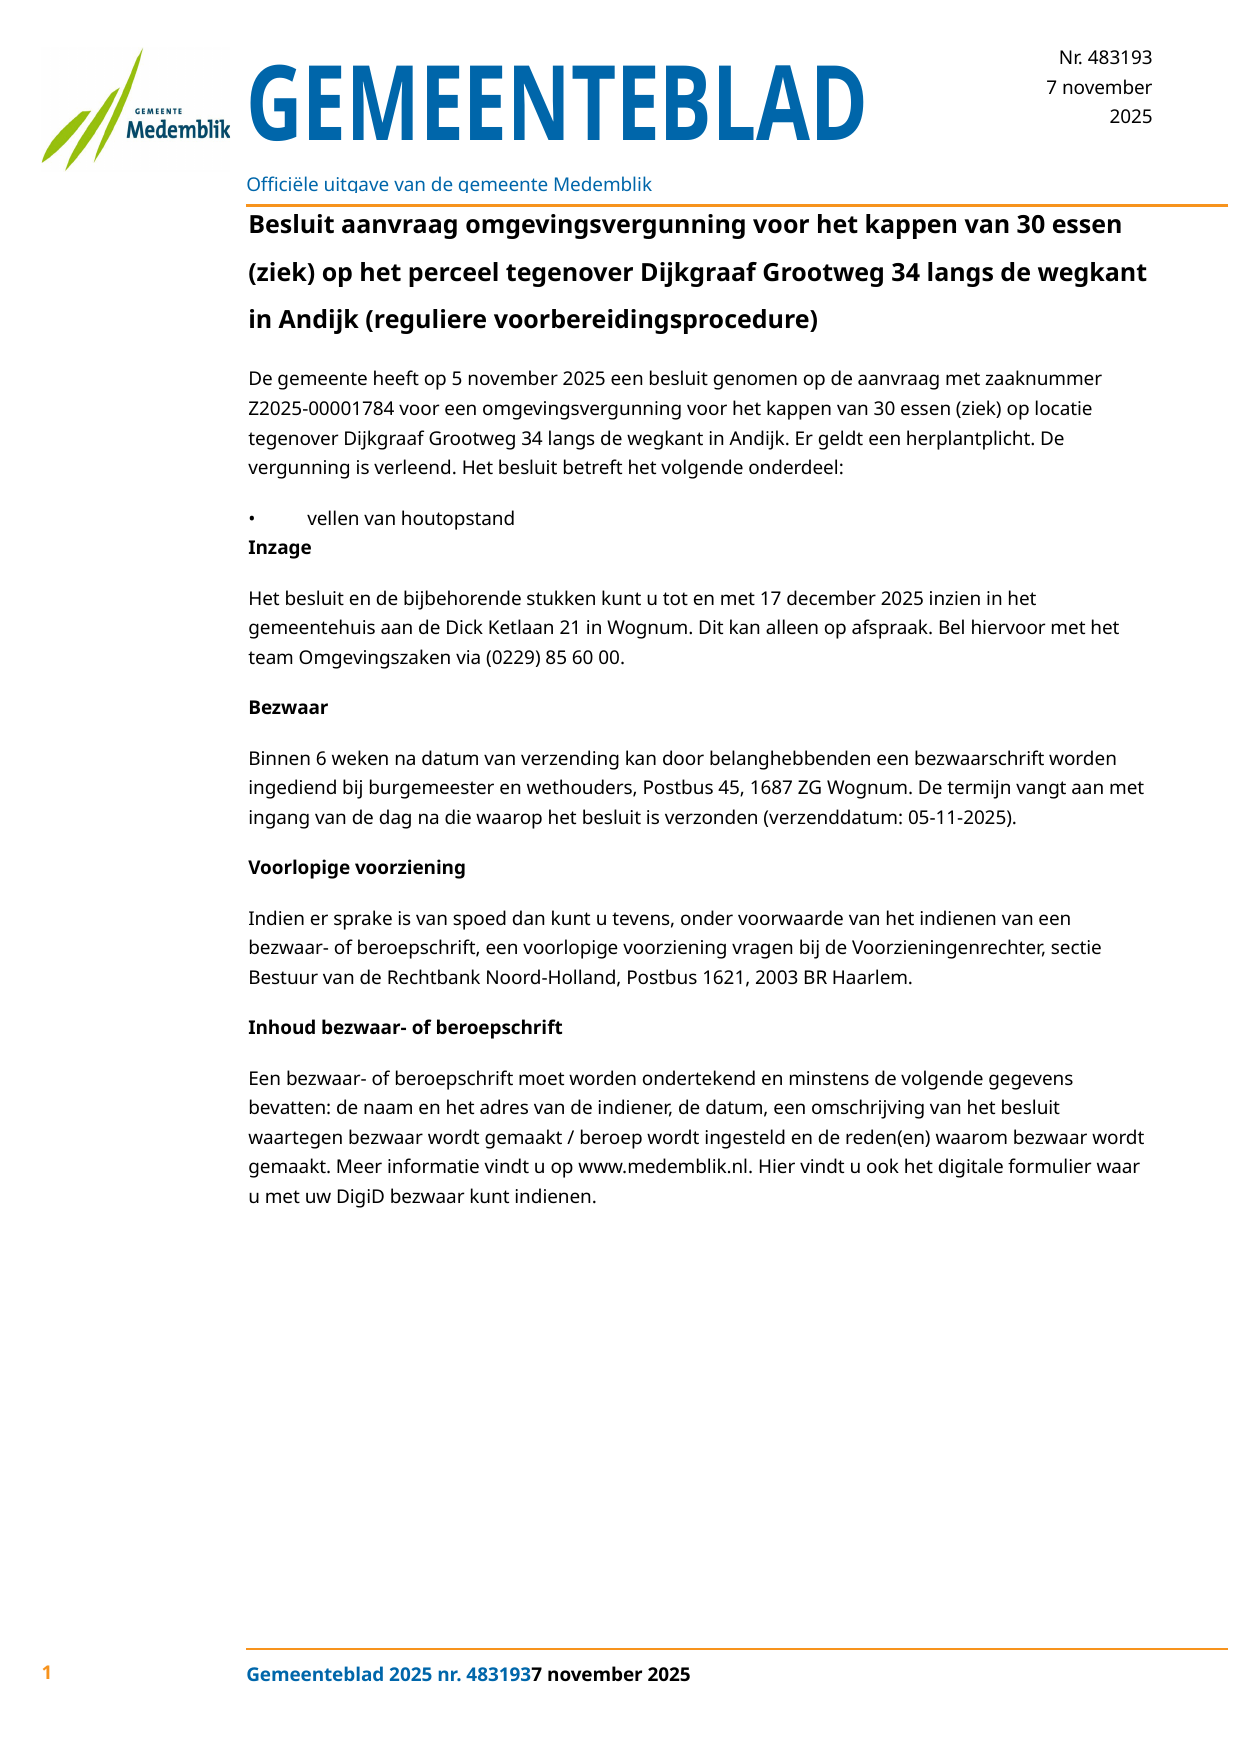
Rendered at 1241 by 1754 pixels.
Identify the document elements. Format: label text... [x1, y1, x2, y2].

text Indien er sprake is van spoed dan kunt u tevens, onder voorwaarde van het indienen van een bezwaar- of beroepschrift, een voorlopige voorziening vragen bij de Voorzieningenrechter, sectie Bestuur van de Rechtbank Noord-Holland, Postbus 1621, 2003 BR Haarlem. [248, 905, 1152, 989]
text Binnen 6 weken na datum van verzending kan door belanghebbenden een bezwaarschrift worden ingediend bij burgemeester en wethouders, Postbus 45, 1687 ZG Wognum. De termijn vangt aan met ingang van de dag na die waarop het besluit is verzonden (verzenddatum: 05-11-2025). [248, 745, 1152, 829]
list vellen van houtopstand [248, 505, 1152, 530]
picture [41, 47, 231, 172]
text De gemeente heeft op 5 november 2025 een besluit genomen op de aanvraag met zaaknummer Z2025-00001784 voor een omgevingsvergunning voor het kappen van 30 essen (ziek) op locatie tegenover Dijkgraaf Grootweg 34 langs de wegkant in Andijk. Er geldt een herplantplicht. De vergunning is verleend. Het besluit betreft het volgende onderdeel: [248, 366, 1152, 480]
text Inzage [248, 534, 1152, 560]
text Bezwaar [248, 694, 1152, 720]
text Het besluit en de bijbehorende stukken kunt u tot en met 17 december 2025 inzien in het gemeentehuis aan de Dick Ketlaan 21 in Wognum. Dit kan alleen op afspraak. Bel hiervoor met het team Omgevingszaken via (0229) 85 60 00. [248, 585, 1152, 669]
text Inhoud bezwaar- of beroepschrift [248, 1014, 1152, 1040]
text Een bezwaar- of beroepschrift moet worden ondertekend en minstens de volgende gegevens bevatten: de naam en het adres van de indiener, de datum, een omschrijving van het besluit waartegen bezwaar wordt gemaakt / beroep wordt ingesteld en de reden(en) waarom bezwaar wordt gemaakt. Meer informatie vindt u op www.medemblik.nl. Hier vindt u ook het digitale formulier waar u met uw DigiD bezwaar kunt indienen. [248, 1065, 1152, 1209]
text Voorlopige voorziening [248, 854, 1152, 880]
text Besluit aanvraag omgevingsvergunning voor het kappen van 30 essen (ziek) op het perceel tegenover Dijkgraaf Grootweg 34 langs de wegkant in Andijk (reguliere voorbereidingsprocedure) [248, 207, 1152, 336]
